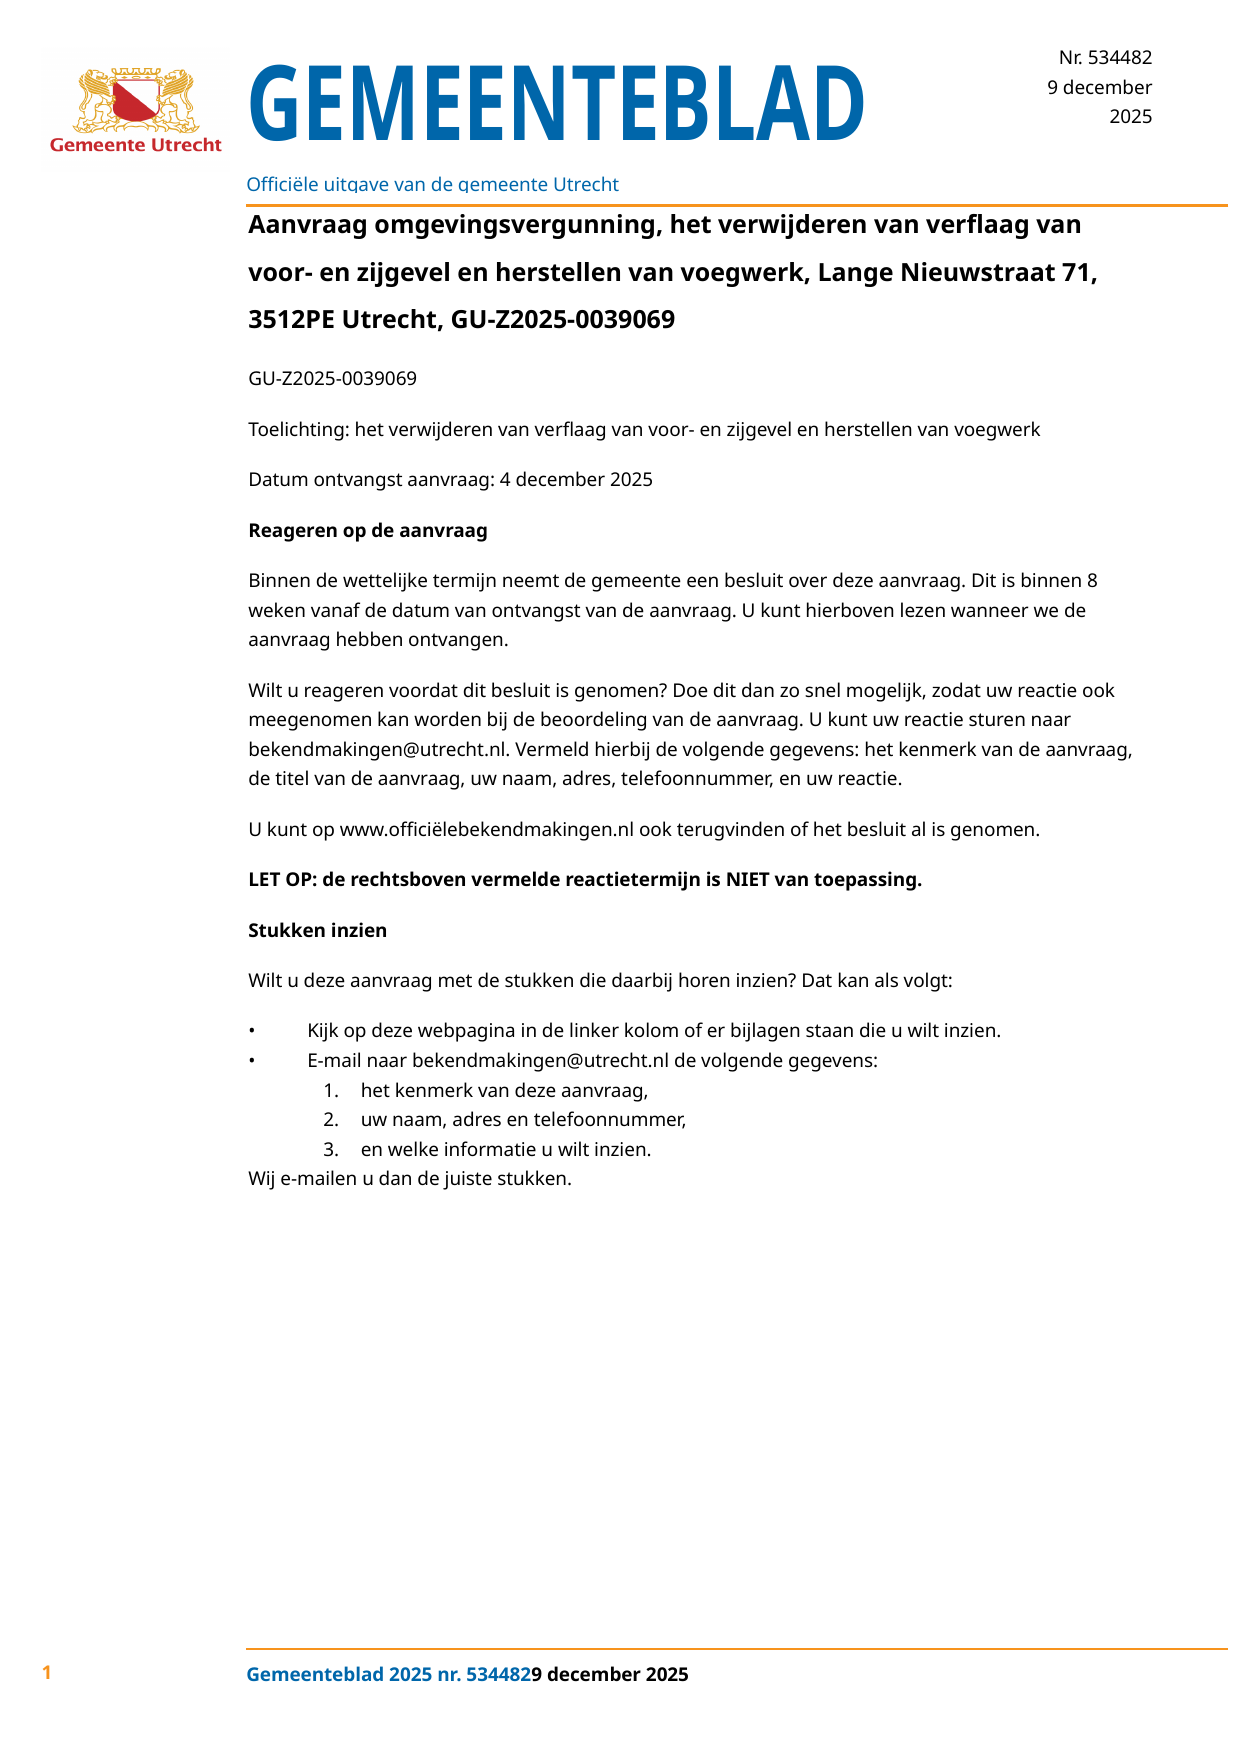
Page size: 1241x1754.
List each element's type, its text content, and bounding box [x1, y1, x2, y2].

text Toelichting: het verwijderen van verflaag van voor- en zijgevel en herstellen van voegwerk [248, 416, 1152, 442]
text Reageren op de aanvraag [248, 517, 1152, 542]
text Wilt u deze aanvraag met de stukken die daarbij horen inzien? Dat kan als volgt: [248, 967, 1152, 993]
text Wilt u reageren voordat dit besluit is genomen? Doe dit dan zo snel mogelijk, zodat uw reactie ook meegenomen kan worden bij de beoordeling van de aanvraag. U kunt uw reactie sturen naar bekendmakingen@utrecht.nl. Vermeld hierbij de volgende gegevens: het kenmerk van de aanvraag, de titel van de aanvraag, uw naam, adres, telefoonnummer, en uw reactie. [248, 677, 1152, 791]
text U kunt op www.officiëlebekendmakingen.nl ook terugvinden of het besluit al is genomen. [248, 816, 1152, 842]
text Stukken inzien [248, 917, 1152, 942]
text Binnen de wettelijke termijn neemt de gemeente een besluit over deze aanvraag. Dit is binnen 8 weken vanaf de datum van ontvangst van de aanvraag. U kunt hierboven lezen wanneer we de aanvraag hebben ontvangen. [248, 567, 1152, 652]
text Datum ontvangst aanvraag: 4 december 2025 [248, 466, 1152, 492]
list het kenmerk van deze aanvraag, [323, 1077, 1152, 1102]
text LET OP: de rechtsboven vermelde reactietermijn is NIET van toepassing. [248, 866, 1152, 892]
list Kijk op deze webpagina in de linker kolom of er bijlagen staan die u wilt inzien. [248, 1018, 1152, 1043]
list en welke informatie u wilt inzien. [323, 1136, 1152, 1162]
text Wij e-mailen u dan de juiste stukken. [248, 1166, 1152, 1191]
text GU-Z2025-0039069 [248, 366, 1152, 391]
list E-mail naar bekendmakingen@utrecht.nl de volgende gegevens: [248, 1047, 1152, 1073]
picture [41, 47, 231, 172]
list uw naam, adres en telefoonnummer, [323, 1106, 1152, 1132]
text Aanvraag omgevingsvergunning, het verwijderen van verflaag van voor- en zijgevel en herstellen van voegwerk, Lange Nieuwstraat 71, 3512PE Utrecht, GU-Z2025-0039069 [248, 207, 1152, 336]
